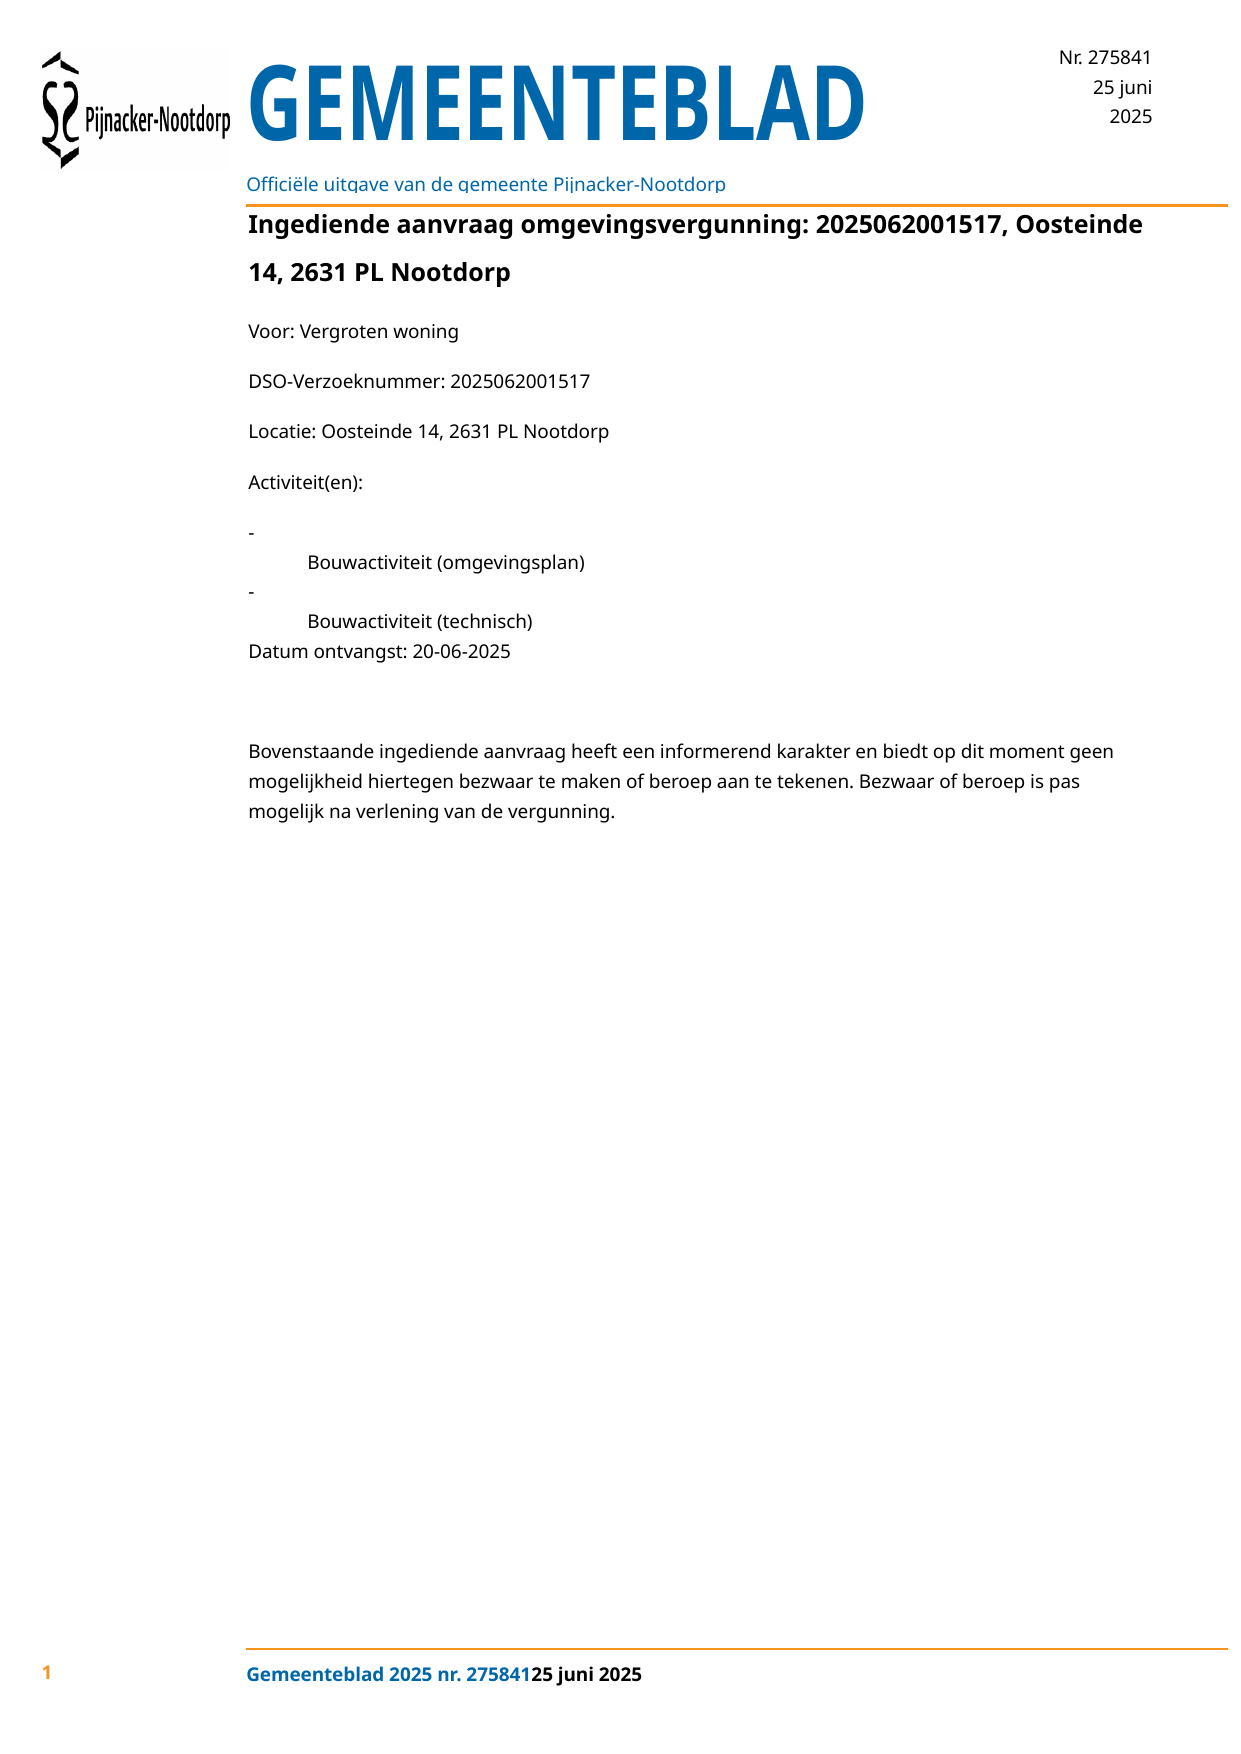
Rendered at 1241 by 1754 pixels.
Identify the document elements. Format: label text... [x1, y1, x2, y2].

text Activiteit(en): [248, 469, 1152, 495]
text DSO-Verzoeknummer: 2025062001517 [248, 368, 1152, 394]
list Bouwactiviteit (omgevingsplan) [248, 549, 1152, 575]
text Datum ontvangst: 20-06-2025 [248, 638, 1152, 664]
text Ingediende aanvraag omgevingsvergunning: 2025062001517, Oosteinde 14, 2631 PL Nootdorp [248, 207, 1152, 288]
text Locatie: Oosteinde 14, 2631 PL Nootdorp [248, 419, 1152, 444]
list Bouwactiviteit (technisch) [248, 608, 1152, 634]
text Bovenstaande ingediende aanvraag heeft een informerend karakter en biedt op dit moment geen mogelijkheid hiertegen bezwaar te maken of beroep aan te tekenen. Bezwaar of beroep is pas mogelijk na verlening van de vergunning. [248, 739, 1152, 824]
picture [41, 47, 231, 172]
text Voor: Vergroten woning [248, 318, 1152, 344]
